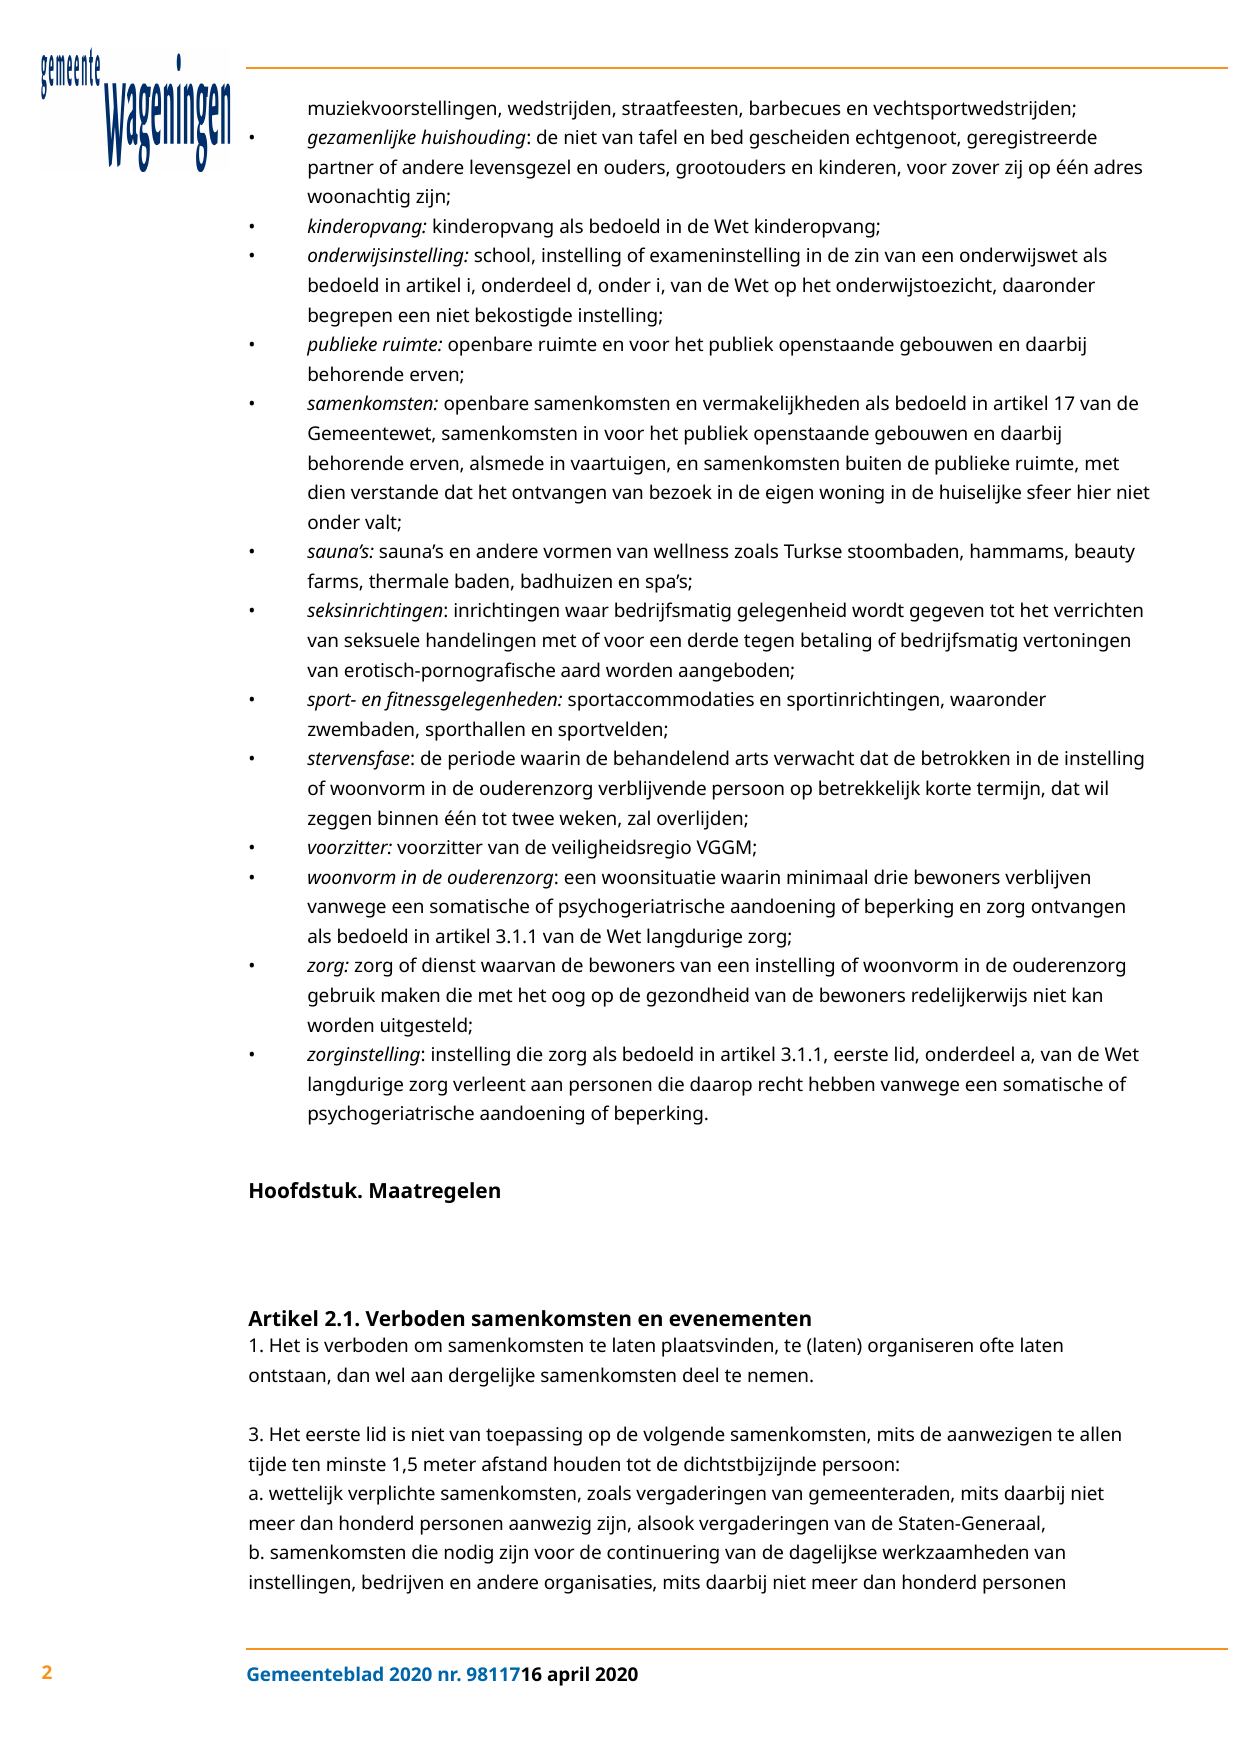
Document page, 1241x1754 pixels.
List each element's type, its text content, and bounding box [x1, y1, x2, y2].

text a. wettelijk verplichte samenkomsten, zoals vergaderingen van gemeenteraden, mits daarbij niet meer dan honderd personen aanwezig zijn, alsook vergaderingen van de Staten-Generaal, [248, 1480, 1152, 1536]
list seksinrichtingen: inrichtingen waar bedrijfsmatig gelegenheid wordt gegeven tot het verrichten van seksuele handelingen met of voor een derde tegen betaling of bedrijfsmatig vertoningen van erotisch-pornografische aard worden aangeboden; [248, 598, 1152, 683]
text 3. Het eerste lid is niet van toepassing op de volgende samenkomsten, mits de aanwezigen te allen tijde ten minste 1,5 meter afstand houden tot de dichtstbijzijnde persoon: [248, 1421, 1152, 1476]
list kinderopvang: kinderopvang als bedoeld in de Wet kinderopvang; [248, 213, 1152, 239]
list stervensfase: de periode waarin de behandelend arts verwacht dat de betrokken in de instelling of woonvorm in de ouderenzorg verblijvende persoon op betrekkelijk korte termijn, dat wil zeggen binnen één tot twee weken, zal overlijden; [248, 746, 1152, 831]
list zorginstelling: instelling die zorg als bedoeld in artikel 3.1.1, eerste lid, onderdeel a, van de Wet langdurige zorg verleent aan personen die daarop recht hebben vanwege een somatische of psychogeriatrische aandoening of beperking. [248, 1041, 1152, 1126]
list gezamenlijke huishouding: de niet van tafel en bed gescheiden echtgenoot, geregistreerde partner of andere levensgezel en ouders, grootouders en kinderen, voor zover zij op één adres woonachtig zijn; [248, 124, 1152, 209]
list publieke ruimte: openbare ruimte en voor het publiek openstaande gebouwen en daarbij behorende erven; [248, 331, 1152, 387]
list sauna’s: sauna’s en andere vormen van wellness zoals Turkse stoombaden, hammams, beauty farms, thermale baden, badhuizen en spa’s; [248, 538, 1152, 594]
text Hoofdstuk. Maatregelen [248, 1176, 1152, 1204]
list muziekvoorstellingen, wedstrijden, straatfeesten, barbecues en vechtsportwedstrijden; [248, 95, 1152, 121]
text 1. Het is verboden om samenkomsten te laten plaatsvinden, te (laten) organiseren ofte laten ontstaan, dan wel aan dergelijke samenkomsten deel te nemen. [248, 1332, 1152, 1388]
list voorzitter: voorzitter van de veiligheidsregio VGGM; [248, 834, 1152, 860]
picture [41, 47, 231, 172]
text Artikel 2.1. Verboden samenkomsten en evenementen [248, 1304, 1152, 1332]
list sport- en fitnessgelegenheden: sportaccommodaties en sportinrichtingen, waaronder zwembaden, sporthallen en sportvelden; [248, 686, 1152, 742]
list woonvorm in de ouderenzorg: een woonsituatie waarin minimaal drie bewoners verblijven vanwege een somatische of psychogeriatrische aandoening of beperking en zorg ontvangen als bedoeld in artikel 3.1.1 van de Wet langdurige zorg; [248, 864, 1152, 949]
list samenkomsten: openbare samenkomsten en vermakelijkheden als bedoeld in artikel 17 van de Gemeentewet, samenkomsten in voor het publiek openstaande gebouwen en daarbij behorende erven, alsmede in vaartuigen, en samenkomsten buiten de publieke ruimte, met dien verstande dat het ontvangen van bezoek in de eigen woning in de huiselijke sfeer hier niet onder valt; [248, 391, 1152, 535]
list onderwijsinstelling: school, instelling of exameninstelling in de zin van een onderwijswet als bedoeld in artikel i, onderdeel d, onder i, van de Wet op het onderwijstoezicht, daaronder begrepen een niet bekostigde instelling; [248, 243, 1152, 328]
text b. samenkomsten die nodig zijn voor de continuering van de dagelijkse werkzaamheden van instellingen, bedrijven en andere organisaties, mits daarbij niet meer dan honderd personen [248, 1539, 1152, 1595]
list zorg: zorg of dienst waarvan de bewoners van een instelling of woonvorm in de ouderenzorg gebruik maken die met het oog op de gezondheid van de bewoners redelijkerwijs niet kan worden uitgesteld; [248, 953, 1152, 1038]
